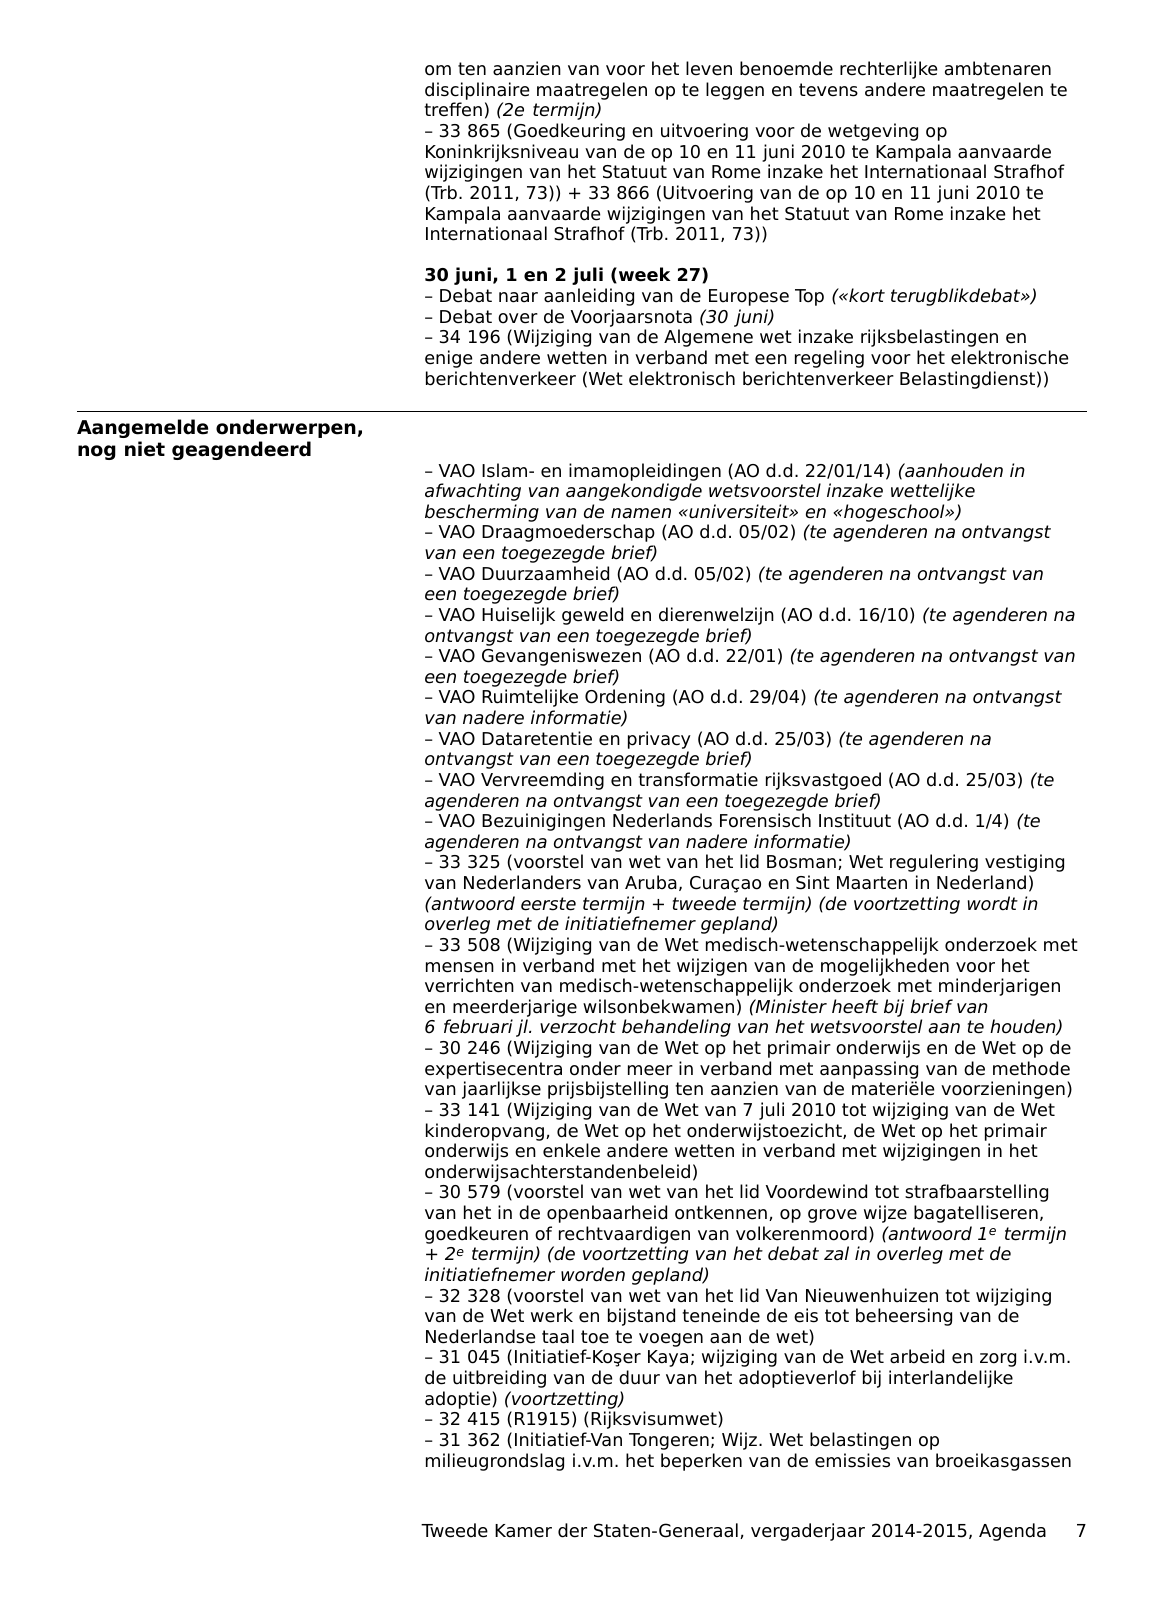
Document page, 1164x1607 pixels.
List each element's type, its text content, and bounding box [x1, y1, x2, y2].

table_cell [401, 265, 418, 286]
table_cell – VAO Bezuinigingen Nederlands Forensisch Instituut (AO d.d. 1/4) (te agenderen na ontvangst van nadere informatie) [418, 811, 1087, 852]
table_cell [418, 245, 1087, 265]
table_cell [77, 646, 401, 687]
table_cell [77, 1038, 401, 1100]
table_cell – 33 325 (voorstel van wet van het lid Bosman; Wet regulering vestiging van Nederlanders van Aruba, Curaçao en Sint Maarten in Nederland) (antwoord eerste termijn + tweede termijn) (de voortzetting wordt in overleg met de initiatiefnemer gepland) [418, 853, 1087, 935]
table_cell [401, 523, 418, 564]
table_cell [401, 1348, 418, 1409]
table_cell [77, 1286, 401, 1347]
table_cell [77, 1348, 401, 1409]
table_cell – VAO Vervreemding en transformatie rijksvastgoed (AO d.d. 25/03) (te agenderen na ontvangst van een toegezegde brief) [418, 770, 1087, 811]
table_cell [77, 59, 401, 121]
table_cell – 32 328 (voorstel van wet van het lid Van Nieuwenhuizen tot wijziging van de Wet werk en bijstand teneinde de eis tot beheersing van de Nederlandse taal toe te voegen aan de wet) [418, 1286, 1087, 1347]
table_cell [77, 121, 401, 245]
table_cell [401, 59, 418, 121]
table_cell [77, 523, 401, 564]
table_cell [77, 286, 401, 307]
table_cell [401, 1409, 418, 1430]
table_cell [77, 605, 401, 646]
table_cell [401, 811, 418, 852]
table_cell – VAO Ruimtelijke Ordening (AO d.d. 29/04) (te agenderen na ontvangst van nadere informatie) [418, 688, 1087, 729]
table_cell – 33 865 (Goedkeuring en uitvoering voor de wetgeving op Koninkrijksniveau van de op 10 en 11 juni 2010 te Kampala aanvaarde wijzigingen van het Statuut van Rome inzake het Internationaal Strafhof (Trb. 2011, 73)) + 33 866 (Uitvoering van de op 10 en 11 juni 2010 te Kampala aanvaarde wijzigingen van het Statuut van Rome inzake het Internationaal Strafhof (Trb. 2011, 73)) [418, 121, 1087, 245]
table_cell [401, 605, 418, 646]
table_cell – 30 246 (Wijziging van de Wet op het primair onderwijs en de Wet op de expertisecentra onder meer in verband met aanpassing van de methode van jaarlijkse prijsbijstelling ten aanzien van de materiële voorzieningen) [418, 1038, 1087, 1100]
table_cell [401, 121, 418, 245]
table_cell [77, 245, 401, 265]
table_cell [401, 1286, 418, 1347]
table_header [418, 412, 1087, 461]
table_cell – Debat naar aanleiding van de Europese Top («kort terugblikdebat») [418, 286, 1087, 307]
table_cell – VAO Duurzaamheid (AO d.d. 05/02) (te agenderen na ontvangst van een toegezegde brief) [418, 564, 1087, 605]
table_cell – 31 045 (Initiatief-Koşer Kaya; wijziging van de Wet arbeid en zorg i.v.m. de uitbreiding van de duur van het adoptieverlof bij interlandelijke adoptie) (voortzetting) [418, 1348, 1087, 1409]
table_cell [401, 1038, 418, 1100]
table_cell – 33 141 (Wijziging van de Wet van 7 juli 2010 tot wijziging van de Wet kinderopvang, de Wet op het onderwijstoezicht, de Wet op het primair onderwijs en enkele andere wetten in verband met wijzigingen in het onderwijsachterstandenbeleid) [418, 1100, 1087, 1182]
table_header Aangemelde onderwerpen, nog niet geagendeerd [77, 412, 401, 461]
table_cell – Debat over de Voorjaarsnota (30 juni) [418, 307, 1087, 327]
table_cell [401, 853, 418, 935]
table_cell – VAO Draagmoederschap (AO d.d. 05/02) (te agenderen na ontvangst van een toegezegde brief) [418, 523, 1087, 564]
table_cell [77, 811, 401, 852]
table_cell [77, 307, 401, 327]
table_cell – 31 362 (Initiatief-Van Tongeren; Wijz. Wet belastingen op milieugrondslag i.v.m. het beperken van de emissies van broeikasgassen [418, 1430, 1087, 1471]
table_cell [401, 935, 418, 1038]
table_cell – 30 579 (voorstel van wet van het lid Voordewind tot strafbaarstelling van het in de openbaarheid ontkennen, op grove wijze bagatelliseren, goedkeuren of rechtvaardigen van volkerenmoord) (antwoord 1e termijn + 2e termijn) (de voortzetting van het debat zal in overleg met de initiatiefnemer worden gepland) [418, 1183, 1087, 1286]
table_cell [401, 1430, 418, 1471]
table_cell [77, 265, 401, 286]
table_cell [401, 286, 418, 307]
table_cell [401, 245, 418, 265]
table_cell [401, 1100, 418, 1182]
table_cell – VAO Gevangeniswezen (AO d.d. 22/01) (te agenderen na ontvangst van een toegezegde brief) [418, 646, 1087, 687]
table_cell [401, 1183, 418, 1286]
table_cell [401, 564, 418, 605]
table_cell [401, 307, 418, 327]
table_cell [77, 770, 401, 811]
table_cell – VAO Dataretentie en privacy (AO d.d. 25/03) (te agenderen na ontvangst van een toegezegde brief) [418, 729, 1087, 770]
table_cell [77, 688, 401, 729]
table_cell [77, 1183, 401, 1286]
table_cell [401, 461, 418, 522]
table_cell [77, 1430, 401, 1471]
table_cell – 32 415 (R1915) (Rijksvisumwet) [418, 1409, 1087, 1430]
table_cell 30 juni, 1 en 2 juli (week 27) [418, 265, 1087, 286]
table_cell [77, 1409, 401, 1430]
table_cell [77, 564, 401, 605]
table_cell [77, 1100, 401, 1182]
table_cell [401, 327, 418, 389]
table_cell [401, 770, 418, 811]
table_cell [77, 935, 401, 1038]
table_cell – 34 196 (Wijziging van de Algemene wet inzake rijksbelastingen en enige andere wetten in verband met een regeling voor het elektronische berichtenverkeer (Wet elektronisch berichtenverkeer Belastingdienst)) [418, 327, 1087, 389]
table_cell [401, 729, 418, 770]
table_cell [77, 853, 401, 935]
table_cell [77, 461, 401, 522]
table_cell – VAO Huiselijk geweld en dierenwelzijn (AO d.d. 16/10) (te agenderen na ontvangst van een toegezegde brief) [418, 605, 1087, 646]
table_cell om ten aanzien van voor het leven benoemde rechterlijke ambtenaren disciplinaire maatregelen op te leggen en tevens andere maatregelen te treffen) (2e termijn) [418, 59, 1087, 121]
table_header [401, 412, 418, 461]
table_cell [401, 646, 418, 687]
table_cell – VAO Islam- en imamopleidingen (AO d.d. 22/01/14) (aanhouden in afwachting van aangekondigde wetsvoorstel inzake wettelijke bescherming van de namen «universiteit» en «hogeschool») [418, 461, 1087, 522]
table_cell [77, 729, 401, 770]
table_cell – 33 508 (Wijziging van de Wet medisch-wetenschappelijk onderzoek met mensen in verband met het wijzigen van de mogelijkheden voor het verrichten van medisch-wetenschappelijk onderzoek met minderjarigen en meerderjarige wilsonbekwamen) (Minister heeft bij brief van 6 februari jl. verzocht behandeling van het wetsvoorstel aan te houden) [418, 935, 1087, 1038]
table_cell [77, 327, 401, 389]
table_cell [401, 688, 418, 729]
